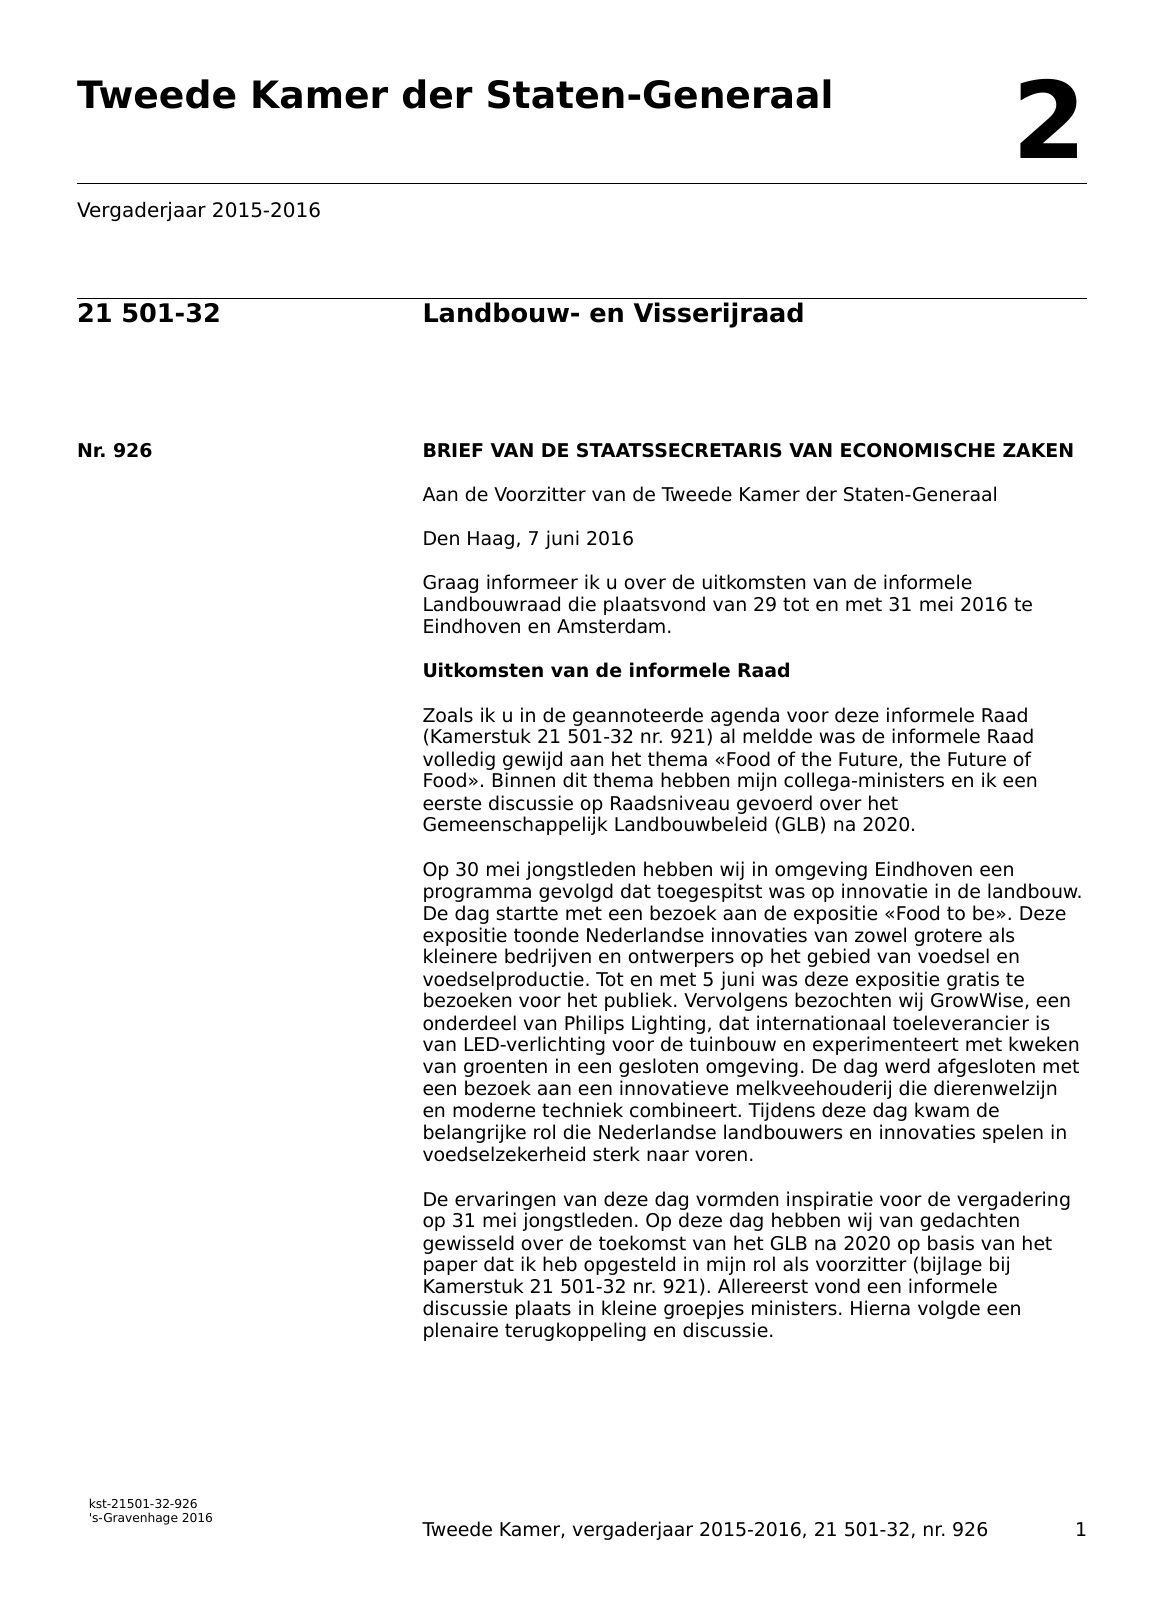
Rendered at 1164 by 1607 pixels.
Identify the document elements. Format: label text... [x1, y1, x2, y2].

table_header 2 [886, 59, 1087, 183]
text Op 30 mei jongstleden hebben wij in omgeving Eindhoven een programma gevolgd dat toegespitst was op innovatie in de landbouw. De dag startte met een bezoek aan de expositie «Food to be». Deze expositie toonde Nederlandse innovaties van zowel grotere als kleinere bedrijven en ontwerpers op het gebied van voedsel en voedselproductie. Tot en met 5 juni was deze expositie gratis te bezoeken voor het publiek. Vervolgens bezochten wij GrowWise, een onderdeel van Philips Lighting, dat internationaal toeleverancier is van LED-verlichting voor de tuinbouw en experimenteert met kweken van groenten in een gesloten omgeving. De dag werd afgesloten met een bezoek aan een innovatieve melkveehouderij die dierenwelzijn en moderne techniek combineert. Tijdens deze dag kwam de belangrijke rol die Nederlandse landbouwers en innovaties spelen in voedselzekerheid sterk naar voren. [422, 858, 1087, 1166]
subtitle Nr. 926 BRIEF VAN DE STAATSSECRETARIS VAN ECONOMISCHE ZAKEN [77, 440, 1087, 462]
table_header Tweede Kamer der Staten-Generaal [77, 59, 886, 183]
text kst-21501-32-926 [88, 1497, 323, 1511]
text Graag informeer ik u over de uitkomsten van de informele Landbouwraad die plaatsvond van 29 tot en met 31 mei 2016 te Eindhoven en Amsterdam. [422, 572, 1087, 638]
text Den Haag, 7 juni 2016 [422, 528, 1087, 550]
text De ervaringen van deze dag vormden inspiratie voor de vergadering op 31 mei jongstleden. Op deze dag hebben wij van gedachten gewisseld over de toekomst van het GLB na 2020 op basis van het paper dat ik heb opgesteld in mijn rol als voorzitter (bijlage bij Kamerstuk 21 501-32 nr. 921). Allereerst vond een informele discussie plaats in kleine groepjes ministers. Hierna volgde een plenaire terugkoppeling en discussie. [422, 1188, 1087, 1342]
text 's-Gravenhage 2016 [88, 1511, 323, 1525]
subtitle 21 501-32 Landbouw- en Visserijraad [77, 299, 1087, 329]
table_cell Vergaderjaar 2015-2016 [77, 184, 1087, 298]
text Aan de Voorzitter van de Tweede Kamer der Staten-Generaal [422, 484, 1087, 506]
subtitle Uitkomsten van de informele Raad [422, 660, 1087, 682]
text Zoals ik u in de geannoteerde agenda voor deze informele Raad (Kamerstuk 21 501-32 nr. 921) al meldde was de informele Raad volledig gewijd aan het thema «Food of the Future, the Future of Food». Binnen dit thema hebben mijn collega-ministers en ik een eerste discussie op Raadsniveau gevoerd over het Gemeenschappelijk Landbouwbeleid (GLB) na 2020. [422, 704, 1087, 836]
